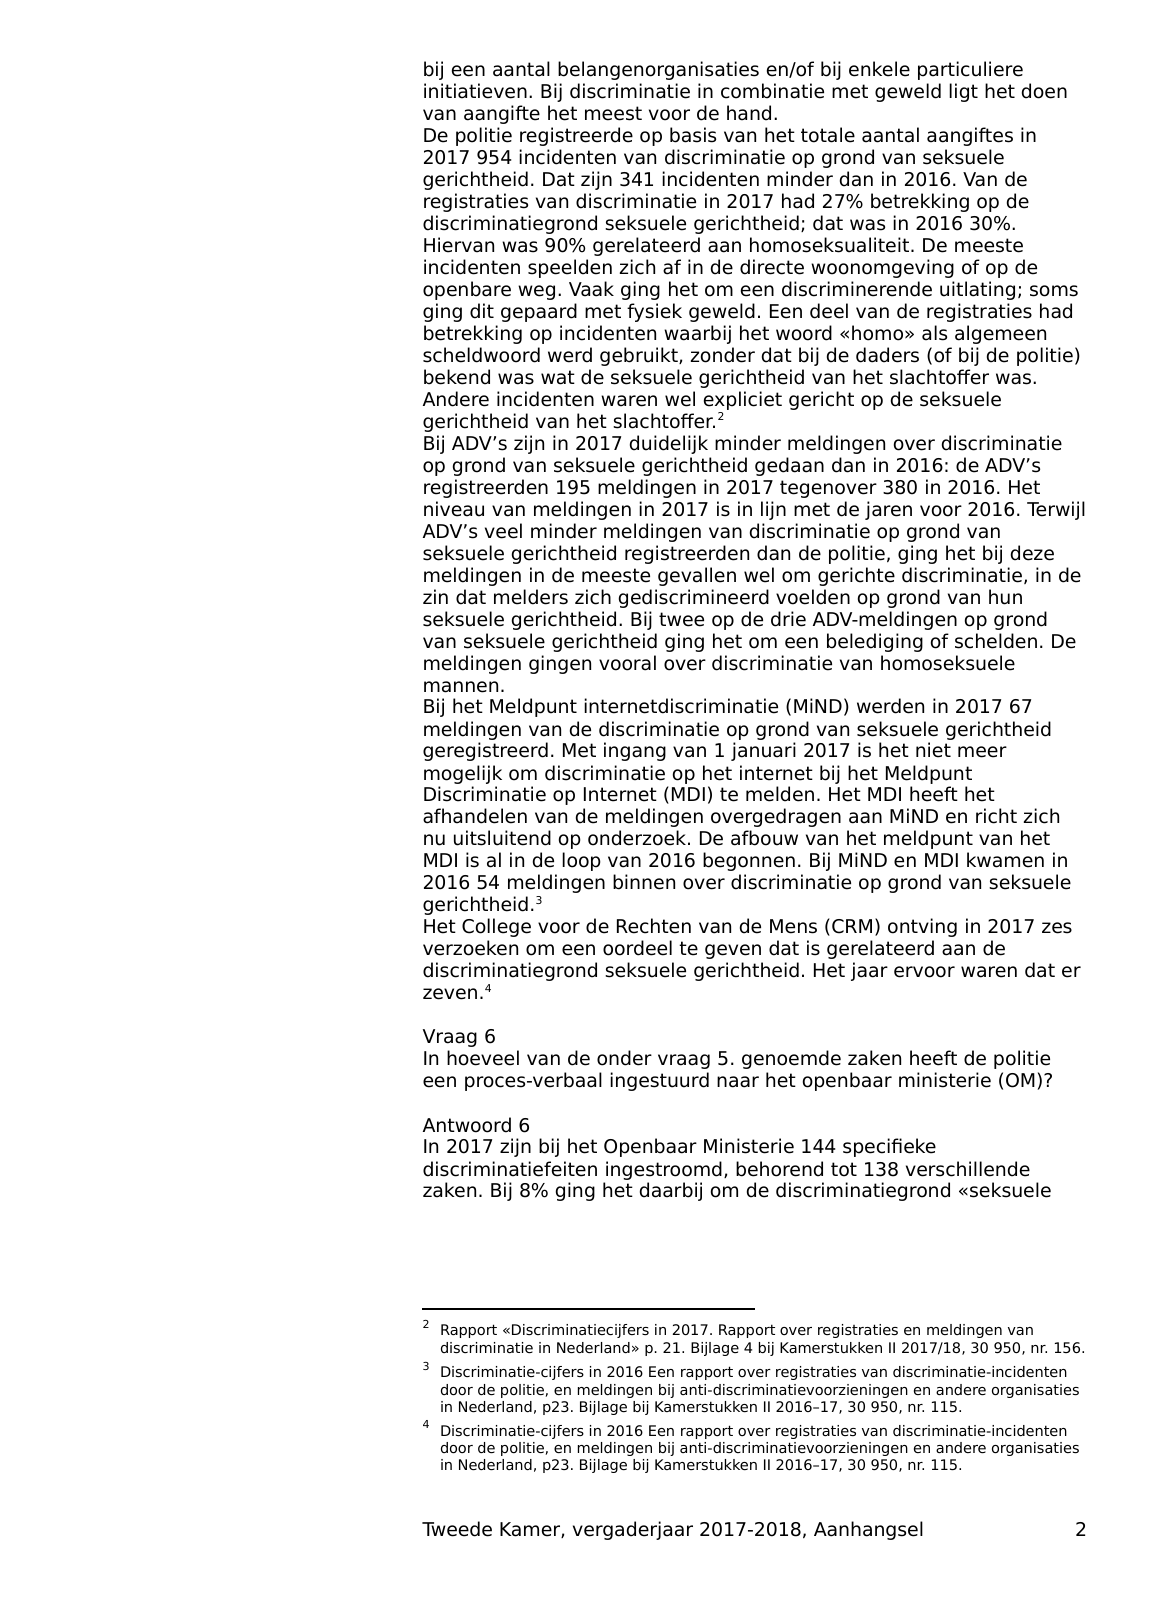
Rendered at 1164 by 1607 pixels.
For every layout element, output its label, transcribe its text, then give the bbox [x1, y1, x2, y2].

text In 2017 zijn bij het Openbaar Ministerie 144 specifieke discriminatiefeiten ingestroomd, behorend tot 138 verschillende zaken. Bij 8% ging het daarbij om de discriminatiegrond «seksuele [422, 1136, 1087, 1202]
text bij een aantal belangenorganisaties en/of bij enkele particuliere initiatieven. Bij discriminatie in combinatie met geweld ligt het doen van aangifte het meest voor de hand. [422, 59, 1087, 125]
text Bij ADV’s zijn in 2017 duidelijk minder meldingen over discriminatie op grond van seksuele gerichtheid gedaan dan in 2016: de ADV’s registreerden 195 meldingen in 2017 tegenover 380 in 2016. Het niveau van meldingen in 2017 is in lijn met de jaren voor 2016. Terwijl ADV’s veel minder meldingen van discriminatie op grond van seksuele gerichtheid registreerden dan de politie, ging het bij deze meldingen in de meeste gevallen wel om gerichte discriminatie, in de zin dat melders zich gediscrimineerd voelden op grond van hun seksuele gerichtheid. Bij twee op de drie ADV-meldingen op grond van seksuele gerichtheid ging het om een belediging of schelden. De meldingen gingen vooral over discriminatie van homoseksuele mannen. [422, 433, 1087, 696]
text Vraag 6 [422, 1026, 1087, 1048]
text Antwoord 6 [422, 1114, 1087, 1136]
text Discriminatie-cijfers in 2016 Een rapport over registraties van discriminatie-incidenten door de politie, en meldingen bij anti-discriminatievoorzieningen en andere organisaties in Nederland, p23. Bijlage bij Kamerstukken II 2016–17, 30 950, nr. 115. [422, 1418, 1087, 1474]
text Rapport «Discriminatiecijfers in 2017. Rapport over registraties en meldingen van discriminatie in Nederland» p. 21. Bijlage 4 bij Kamerstukken II 2017/18, 30 950, nr. 156. [422, 1318, 1087, 1357]
text Bij het Meldpunt internetdiscriminatie (MiND) werden in 2017 67 meldingen van de discriminatie op grond van seksuele gerichtheid geregistreerd. Met ingang van 1 januari 2017 is het niet meer mogelijk om discriminatie op het internet bij het Meldpunt Discriminatie op Internet (MDI) te melden. Het MDI heeft het afhandelen van de meldingen overgedragen aan MiND en richt zich nu uitsluitend op onderzoek. De afbouw van het meldpunt van het MDI is al in de loop van 2016 begonnen. Bij MiND en MDI kwamen in 2016 54 meldingen binnen over discriminatie op grond van seksuele gerichtheid. [422, 696, 1087, 916]
text Het College voor de Rechten van de Mens (CRM) ontving in 2017 zes verzoeken om een oordeel te geven dat is gerelateerd aan de discriminatiegrond seksuele gerichtheid. Het jaar ervoor waren dat er zeven. [422, 916, 1087, 1004]
text De politie registreerde op basis van het totale aantal aangiftes in 2017 954 incidenten van discriminatie op grond van seksuele gerichtheid. Dat zijn 341 incidenten minder dan in 2016. Van de registraties van discriminatie in 2017 had 27% betrekking op de discriminatiegrond seksuele gerichtheid; dat was in 2016 30%. Hiervan was 90% gerelateerd aan homoseksualiteit. De meeste incidenten speelden zich af in de directe woonomgeving of op de openbare weg. Vaak ging het om een discriminerende uitlating; soms ging dit gepaard met fysiek geweld. Een deel van de registraties had betrekking op incidenten waarbij het woord «homo» als algemeen scheldwoord werd gebruikt, zonder dat bij de daders (of bij de politie) bekend was wat de seksuele gerichtheid van het slachtoffer was. Andere incidenten waren wel expliciet gericht op de seksuele gerichtheid van het slachtoffer. [422, 125, 1087, 433]
text Discriminatie-cijfers in 2016 Een rapport over registraties van discriminatie-incidenten door de politie, en meldingen bij anti-discriminatievoorzieningen en andere organisaties in Nederland, p23. Bijlage bij Kamerstukken II 2016–17, 30 950, nr. 115. [422, 1360, 1087, 1416]
text In hoeveel van de onder vraag 5. genoemde zaken heeft de politie een proces-verbaal ingestuurd naar het openbaar ministerie (OM)? [422, 1048, 1087, 1092]
